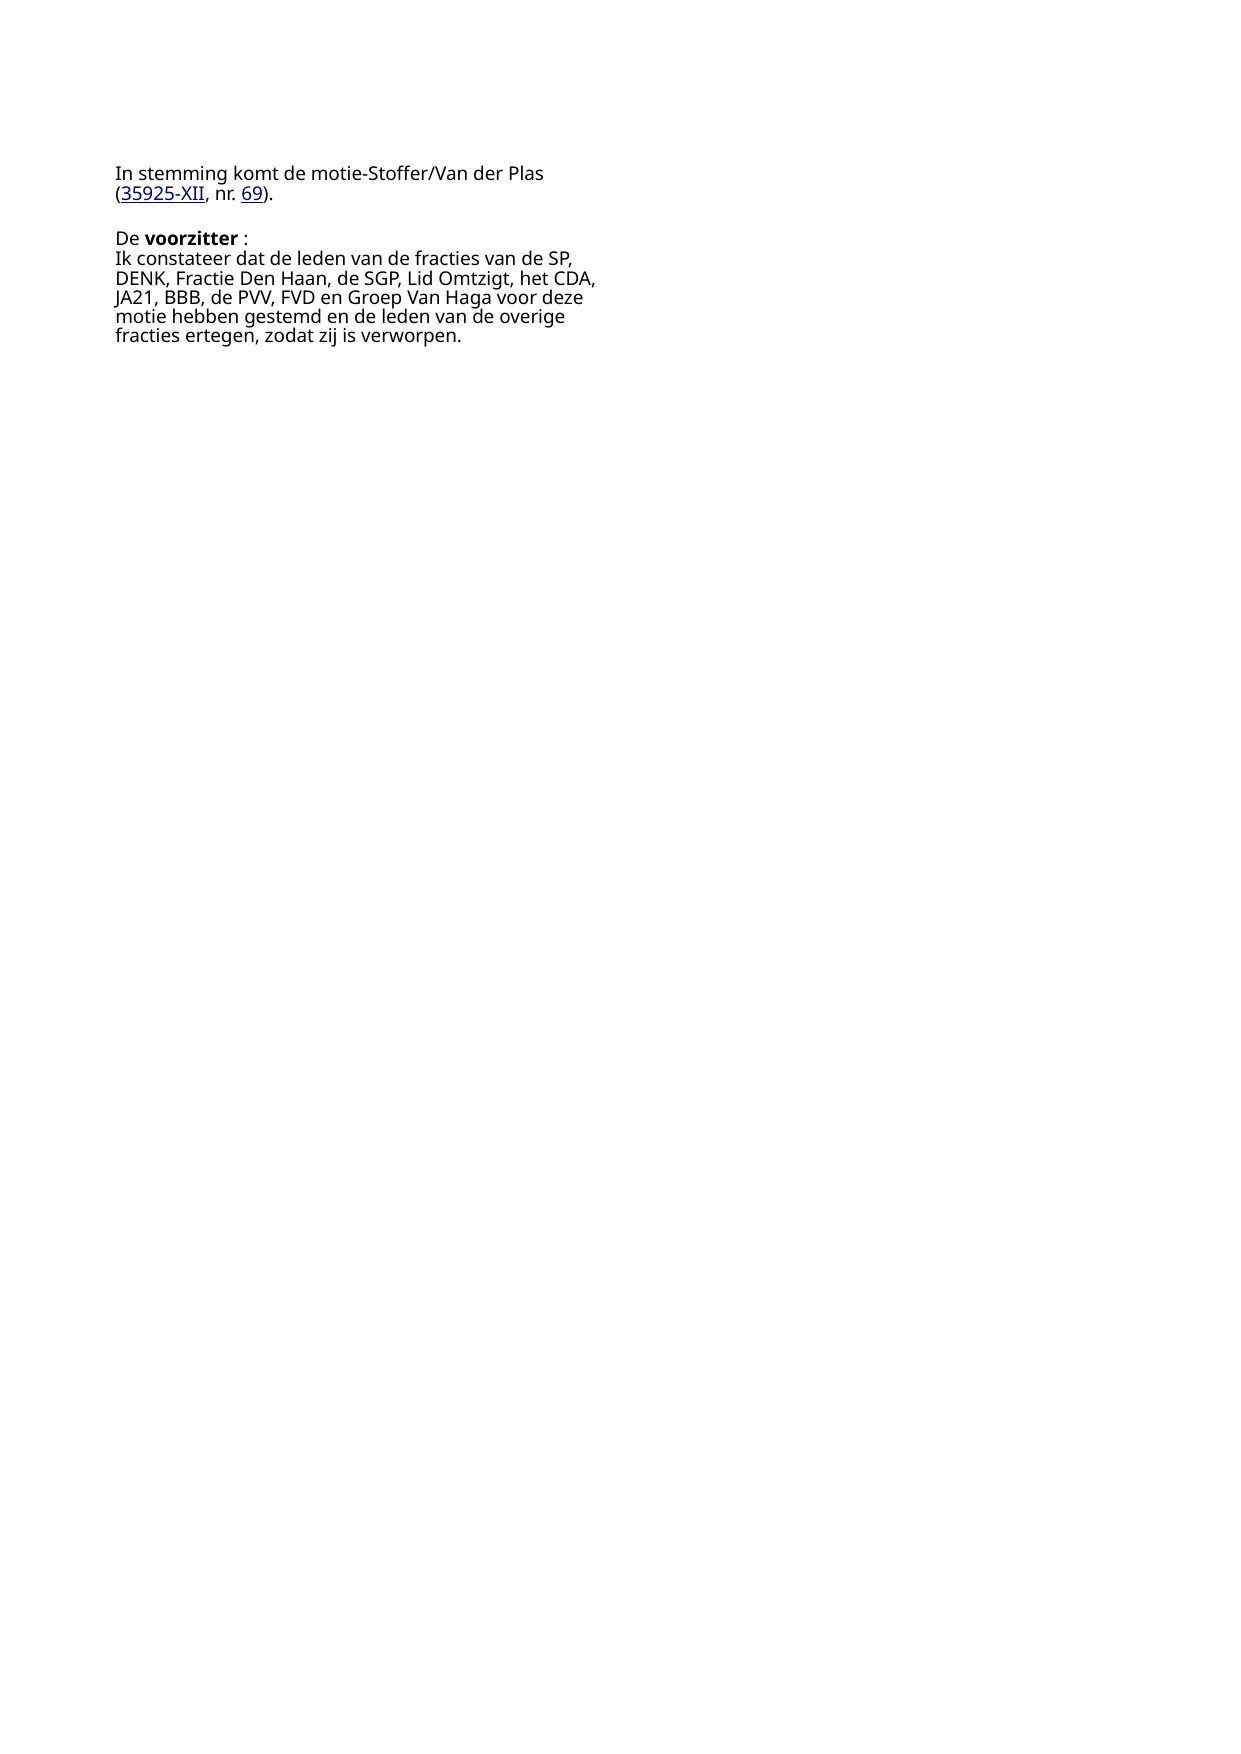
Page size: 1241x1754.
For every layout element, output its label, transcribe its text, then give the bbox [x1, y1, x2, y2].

text In stemming komt de motie-Stoffer/Van der Plas (35925-XII, nr. 69). [115, 165, 605, 204]
text De voorzitter : [115, 225, 605, 250]
text Ik constateer dat de leden van de fracties van de SP, DENK, Fractie Den Haan, de SGP, Lid Omtzigt, het CDA, JA21, BBB, de PVV, FVD en Groep Van Haga voor deze motie hebben gestemd en de leden van de overige fracties ertegen, zodat zij is verworpen. [115, 250, 605, 347]
